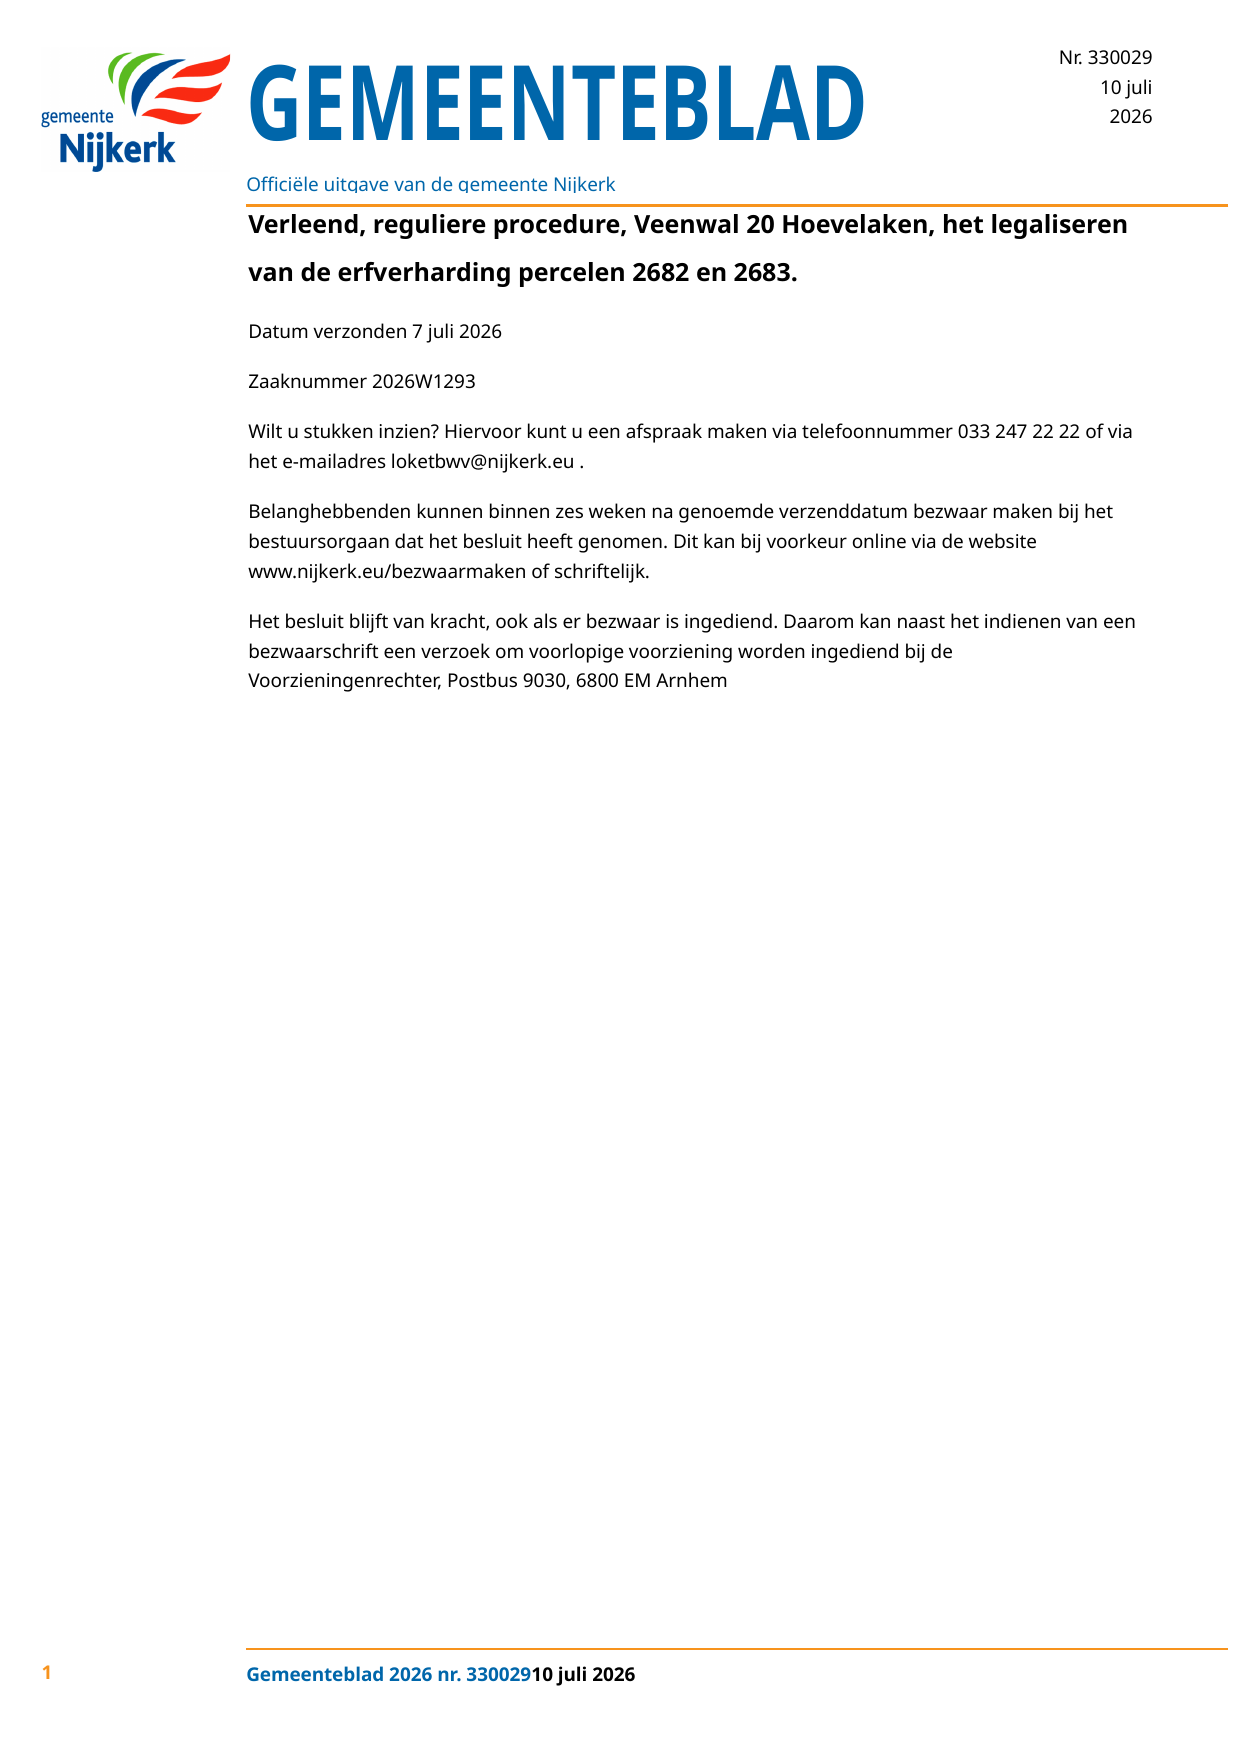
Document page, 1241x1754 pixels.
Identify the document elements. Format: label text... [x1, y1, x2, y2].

picture [41, 47, 231, 172]
text Zaaknummer 2026W1293 [248, 368, 1152, 394]
text Verleend, reguliere procedure, Veenwal 20 Hoevelaken, het legaliseren van de erfverharding percelen 2682 en 2683. [248, 207, 1152, 288]
text Het besluit blijft van kracht, ook als er bezwaar is ingediend. Daarom kan naast het indienen van een bezwaarschrift een verzoek om voorlopige voorziening worden ingediend bij de Voorzieningenrechter, Postbus 9030, 6800 EM Arnhem [248, 608, 1152, 693]
text Wilt u stukken inzien? Hiervoor kunt u een afspraak maken via telefoonnummer 033 247 22 22 of via het e-mailadres loketbwv@nijkerk.eu . [248, 419, 1152, 474]
text Belanghebbenden kunnen binnen zes weken na genoemde verzenddatum bezwaar maken bij het bestuursorgaan dat het besluit heeft genomen. Dit kan bij voorkeur online via de website www.nijkerk.eu/bezwaarmaken of schriftelijk. [248, 499, 1152, 584]
text Datum verzonden 7 juli 2026 [248, 318, 1152, 344]
